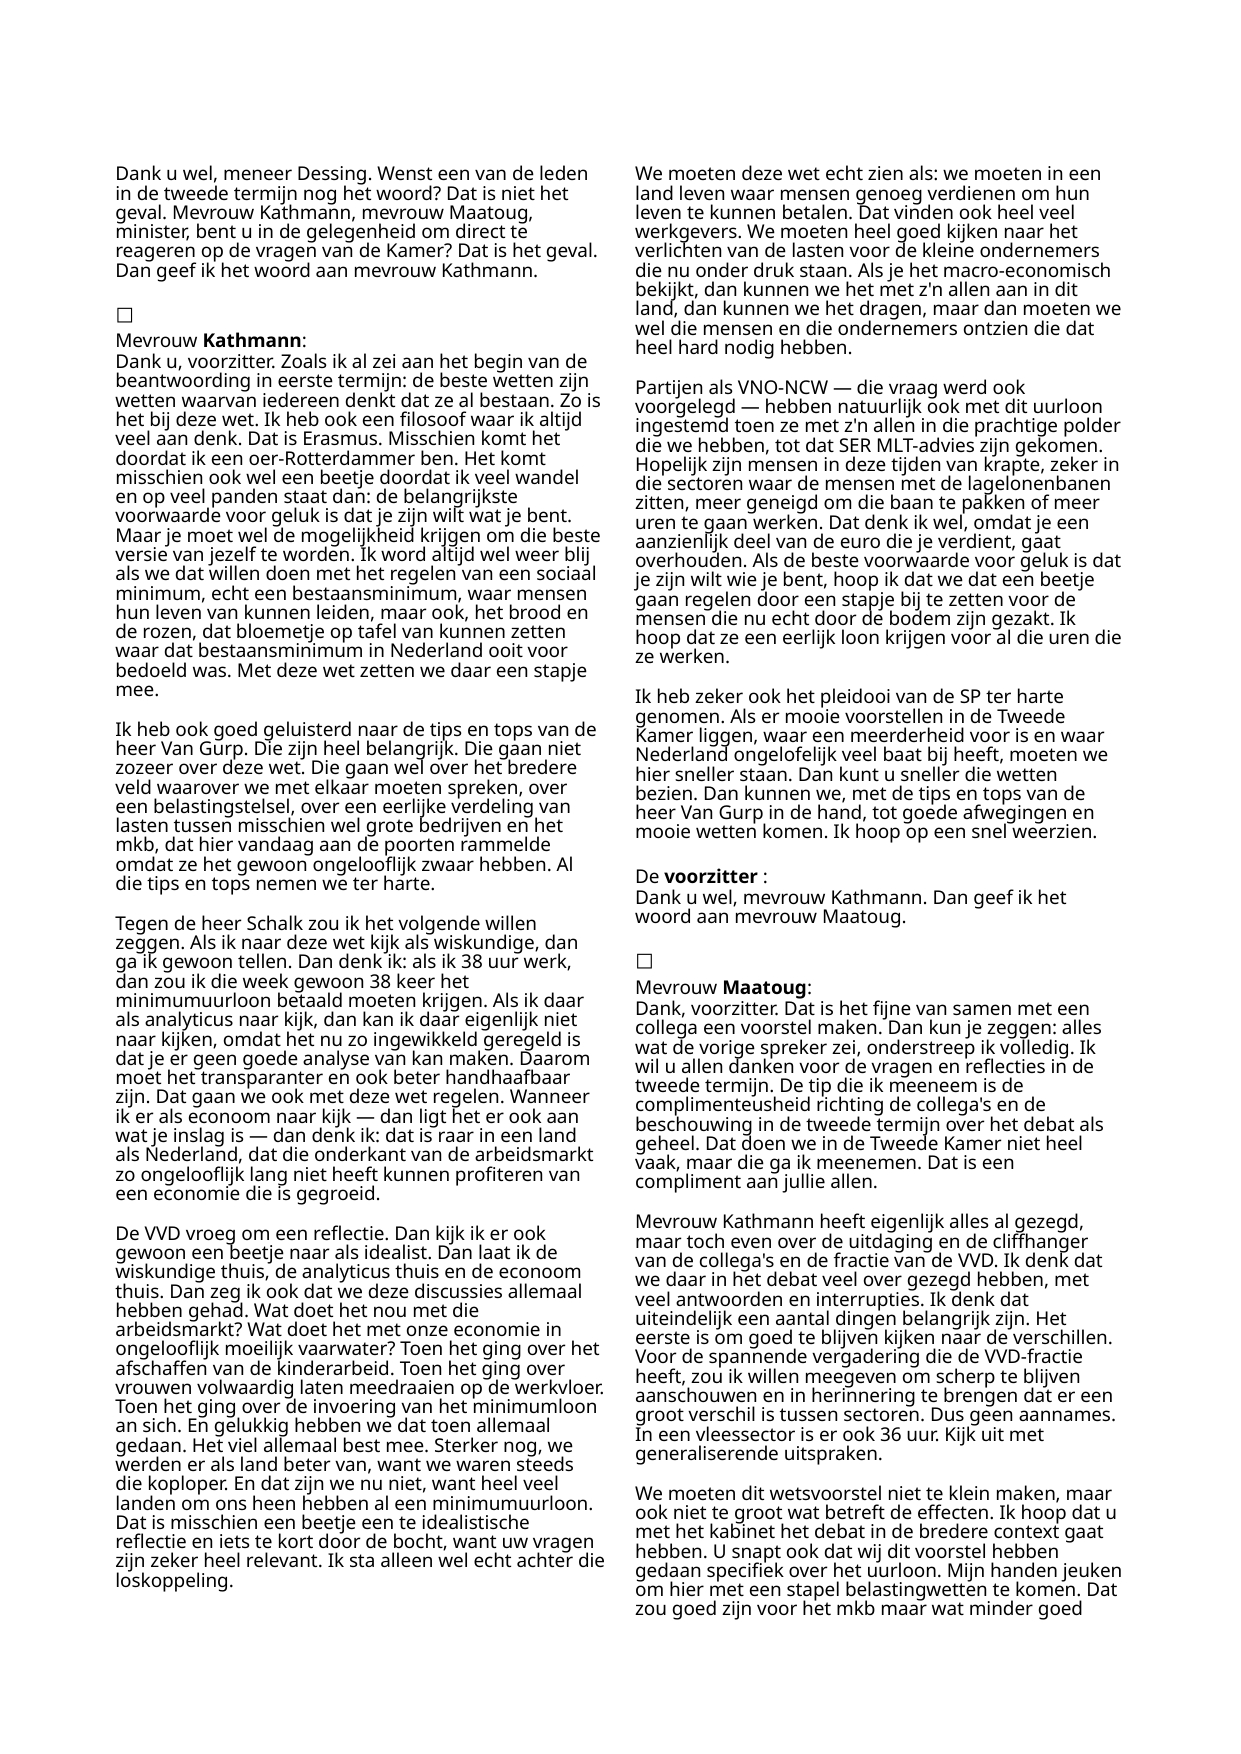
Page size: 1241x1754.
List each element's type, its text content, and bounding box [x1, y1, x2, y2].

text Dank u, voorzitter. Zoals ik al zei aan het begin van de beantwoording in eerste termijn: de beste wetten zijn wetten waarvan iedereen denkt dat ze al bestaan. Zo is het bij deze wet. Ik heb ook een filosoof waar ik altijd veel aan denk. Dat is Erasmus. Misschien komt het doordat ik een oer-Rotterdammer ben. Het komt misschien ook wel een beetje doordat ik veel wandel en op veel panden staat dan: de belangrijkste voorwaarde voor geluk is dat je zijn wilt wat je bent. Maar je moet wel de mogelijkheid krijgen om die beste versie van jezelf te worden. Ik word altijd wel weer blij als we dat willen doen met het regelen van een sociaal minimum, echt een bestaansminimum, waar mensen hun leven van kunnen leiden, maar ook, het brood en de rozen, dat bloemetje op tafel van kunnen zetten waar dat bestaansminimum in Nederland ooit voor bedoeld was. Met deze wet zetten we daar een stapje mee. [115, 353, 605, 700]
text Ik heb zeker ook het pleidooi van de SP ter harte genomen. Als er mooie voorstellen in de Tweede Kamer liggen, waar een meerderheid voor is en waar Nederland ongelofelijk veel baat bij heeft, moeten we hier sneller staan. Dan kunt u sneller die wetten bezien. Dan kunnen we, met de tips en tops van de heer Van Gurp in de hand, tot goede afwegingen en mooie wetten komen. Ik hoop op een snel weerzien. [635, 688, 1125, 843]
text ⬜ [635, 949, 1125, 974]
text Dank u wel, mevrouw Kathmann. Dan geef ik het woord aan mevrouw Maatoug. [635, 889, 1125, 928]
text We moeten deze wet echt zien als: we moeten in een land leven waar mensen genoeg verdienen om hun leven te kunnen betalen. Dat vinden ook heel veel werkgevers. We moeten heel goed kijken naar het verlichten van de lasten voor de kleine ondernemers die nu onder druk staan. Als je het macro-economisch bekijkt, dan kunnen we het met z'n allen aan in dit land, dan kunnen we het dragen, maar dan moeten we wel die mensen en die ondernemers ontzien die dat heel hard nodig hebben. [635, 165, 1125, 358]
text Mevrouw Kathmann: [115, 327, 605, 353]
text Ik heb ook goed geluisterd naar de tips en tops van de heer Van Gurp. Die zijn heel belangrijk. Die gaan niet zozeer over deze wet. Die gaan wel over het bredere veld waarover we met elkaar moeten spreken, over een belastingstelsel, over een eerlijke verdeling van lasten tussen misschien wel grote bedrijven en het mkb, dat hier vandaag aan de poorten rammelde omdat ze het gewoon ongelooflijk zwaar hebben. Al die tips en tops nemen we ter harte. [115, 721, 605, 894]
text Mevrouw Kathmann heeft eigenlijk alles al gezegd, maar toch even over de uitdaging en de cliffhanger van de collega's en de fractie van de VVD. Ik denk dat we daar in het debat veel over gezegd hebben, met veel antwoorden en interrupties. Ik denk dat uiteindelijk een aantal dingen belangrijk zijn. Het eerste is om goed te blijven kijken naar de verschillen. Voor de spannende vergadering die de VVD-fractie heeft, zou ik willen meegeven om scherp te blijven aanschouwen en in herinnering te brengen dat er een groot verschil is tussen sectoren. Dus geen aannames. In een vleessector is er ook 36 uur. Kijk uit met generaliserende uitspraken. [635, 1213, 1125, 1464]
text Mevrouw Maatoug: [635, 974, 1125, 1000]
text De VVD vroeg om een reflectie. Dan kijk ik er ook gewoon een beetje naar als idealist. Dan laat ik de wiskundige thuis, de analyticus thuis en de econoom thuis. Dan zeg ik ook dat we deze discussies allemaal hebben gehad. Wat doet het nou met die arbeidsmarkt? Wat doet het met onze economie in ongelooflijk moeilijk vaarwater? Toen het ging over het afschaffen van de kinderarbeid. Toen het ging over vrouwen volwaardig laten meedraaien op de werkvloer. Toen het ging over de invoering van het minimumloon an sich. En gelukkig hebben we dat toen allemaal gedaan. Het viel allemaal best mee. Sterker nog, we werden er als land beter van, want we waren steeds die koploper. En dat zijn we nu niet, want heel veel landen om ons heen hebben al een minimumuurloon. Dat is misschien een beetje een te idealistische reflectie en iets te kort door de bocht, want uw vragen zijn zeker heel relevant. Ik sta alleen wel echt achter die loskoppeling. [115, 1225, 605, 1591]
text ⬜ [115, 302, 605, 327]
text De voorzitter : [635, 863, 1125, 889]
text Tegen de heer Schalk zou ik het volgende willen zeggen. Als ik naar deze wet kijk als wiskundige, dan ga ik gewoon tellen. Dan denk ik: als ik 38 uur werk, dan zou ik die week gewoon 38 keer het minimumuurloon betaald moeten krijgen. Als ik daar als analyticus naar kijk, dan kan ik daar eigenlijk niet naar kijken, omdat het nu zo ingewikkeld geregeld is dat je er geen goede analyse van kan maken. Daarom moet het transparanter en ook beter handhaafbaar zijn. Dat gaan we ook met deze wet regelen. Wanneer ik er als econoom naar kijk — dan ligt het er ook aan wat je inslag is — dan denk ik: dat is raar in een land als Nederland, dat die onderkant van de arbeidsmarkt zo ongelooflijk lang niet heeft kunnen profiteren van een economie die is gegroeid. [115, 915, 605, 1204]
text Dank, voorzitter. Dat is het fijne van samen met een collega een voorstel maken. Dan kun je zeggen: alles wat de vorige spreker zei, onderstreep ik volledig. Ik wil u allen danken voor de vragen en reflecties in de tweede termijn. De tip die ik meeneem is de complimenteusheid richting de collega's en de beschouwing in de tweede termijn over het debat als geheel. Dat doen we in de Tweede Kamer niet heel vaak, maar die ga ik meenemen. Dat is een compliment aan jullie allen. [635, 1000, 1125, 1193]
text We moeten dit wetsvoorstel niet te klein maken, maar ook niet te groot wat betreft de effecten. Ik hoop dat u met het kabinet het debat in de bredere context gaat hebben. U snapt ook dat wij dit voorstel hebben gedaan specifiek over het uurloon. Mijn handen jeuken om hier met een stapel belastingwetten te komen. Dat zou goed zijn voor het mkb maar wat minder goed [635, 1485, 1125, 1620]
text Partijen als VNO-NCW — die vraag werd ook voorgelegd — hebben natuurlijk ook met dit uurloon ingestemd toen ze met z'n allen in die prachtige polder die we hebben, tot dat SER MLT-advies zijn gekomen. Hopelijk zijn mensen in deze tijden van krapte, zeker in die sectoren waar de mensen met de lagelonenbanen zitten, meer geneigd om die baan te pakken of meer uren te gaan werken. Dat denk ik wel, omdat je een aanzienlijk deel van de euro die je verdient, gaat overhouden. Als de beste voorwaarde voor geluk is dat je zijn wilt wie je bent, hoop ik dat we dat een beetje gaan regelen door een stapje bij te zetten voor de mensen die nu echt door de bodem zijn gezakt. Ik hoop dat ze een eerlijk loon krijgen voor al die uren die ze werken. [635, 379, 1125, 668]
text Dank u wel, meneer Dessing. Wenst een van de leden in de tweede termijn nog het woord? Dat is niet het geval. Mevrouw Kathmann, mevrouw Maatoug, minister, bent u in de gelegenheid om direct te reageren op de vragen van de Kamer? Dat is het geval. Dan geef ik het woord aan mevrouw Kathmann. [115, 165, 605, 281]
